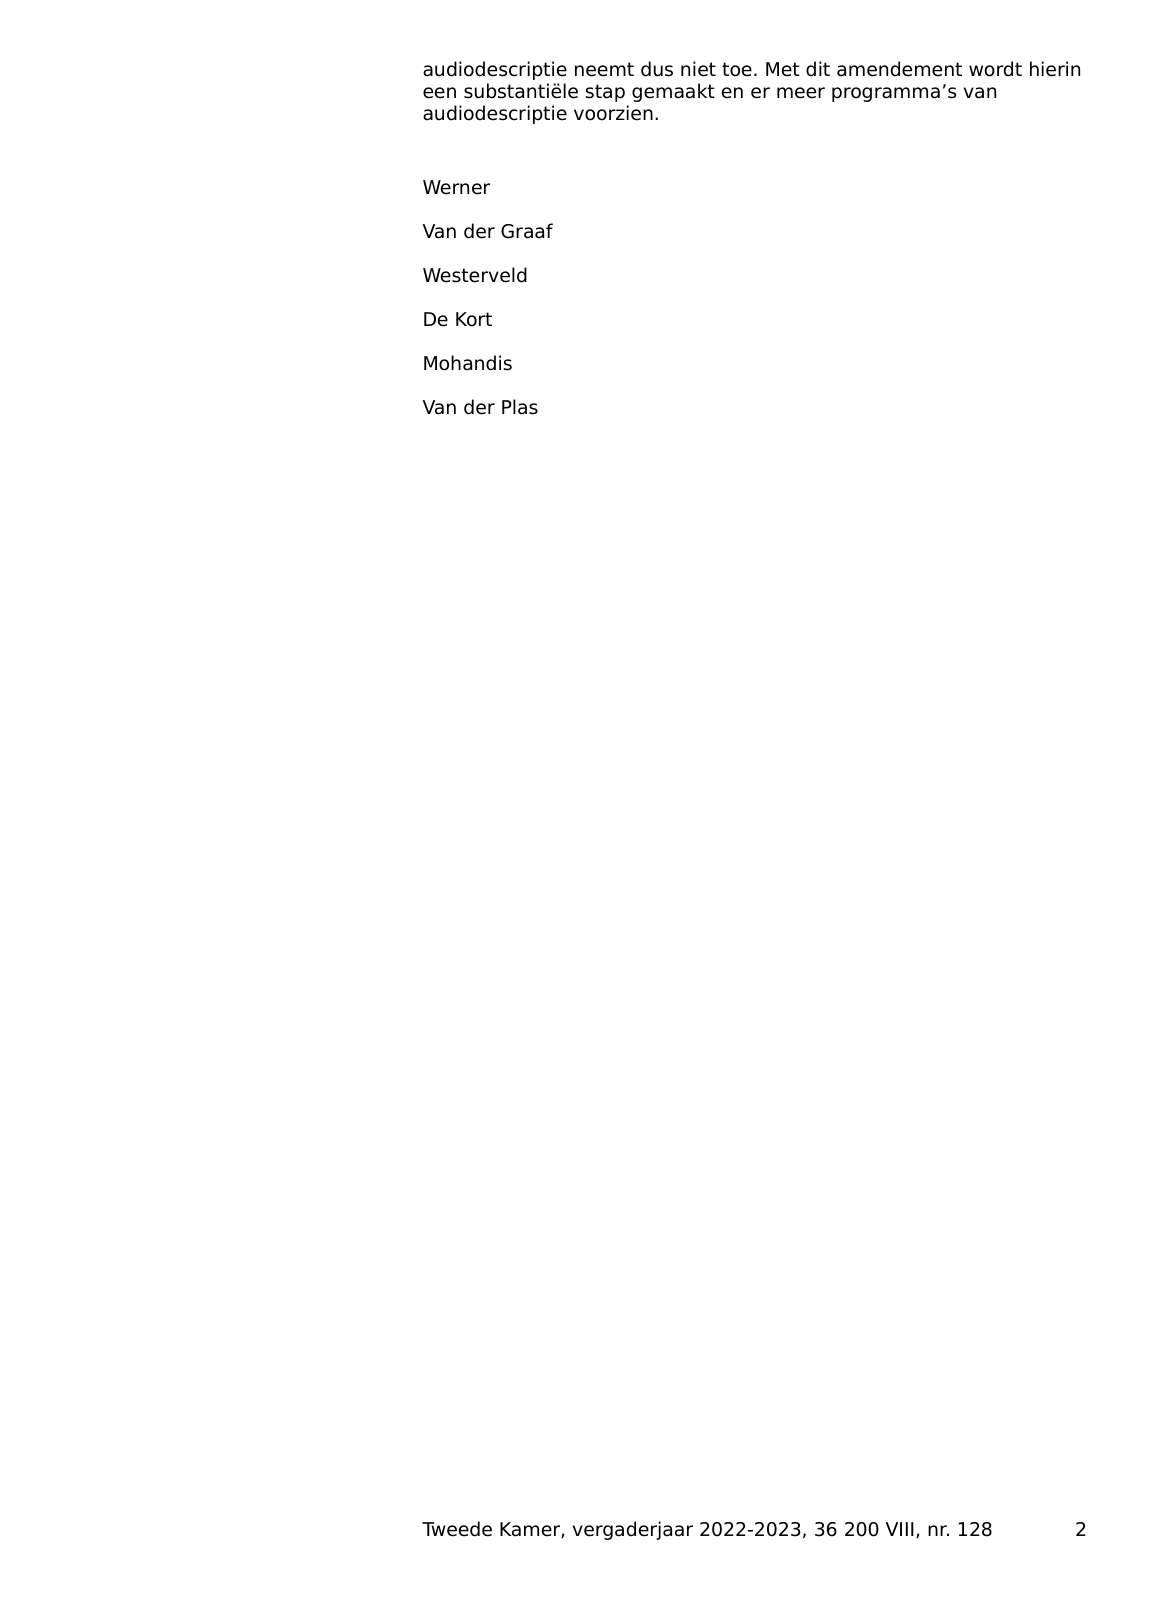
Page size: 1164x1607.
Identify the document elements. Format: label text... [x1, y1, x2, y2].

text audiodescriptie neemt dus niet toe. Met dit amendement wordt hierin een substantiële stap gemaakt en er meer programma’s van audiodescriptie voorzien. [422, 59, 1087, 125]
text Werner Van der Graaf Westerveld De Kort Mohandis Van der Plas [422, 155, 1087, 419]
